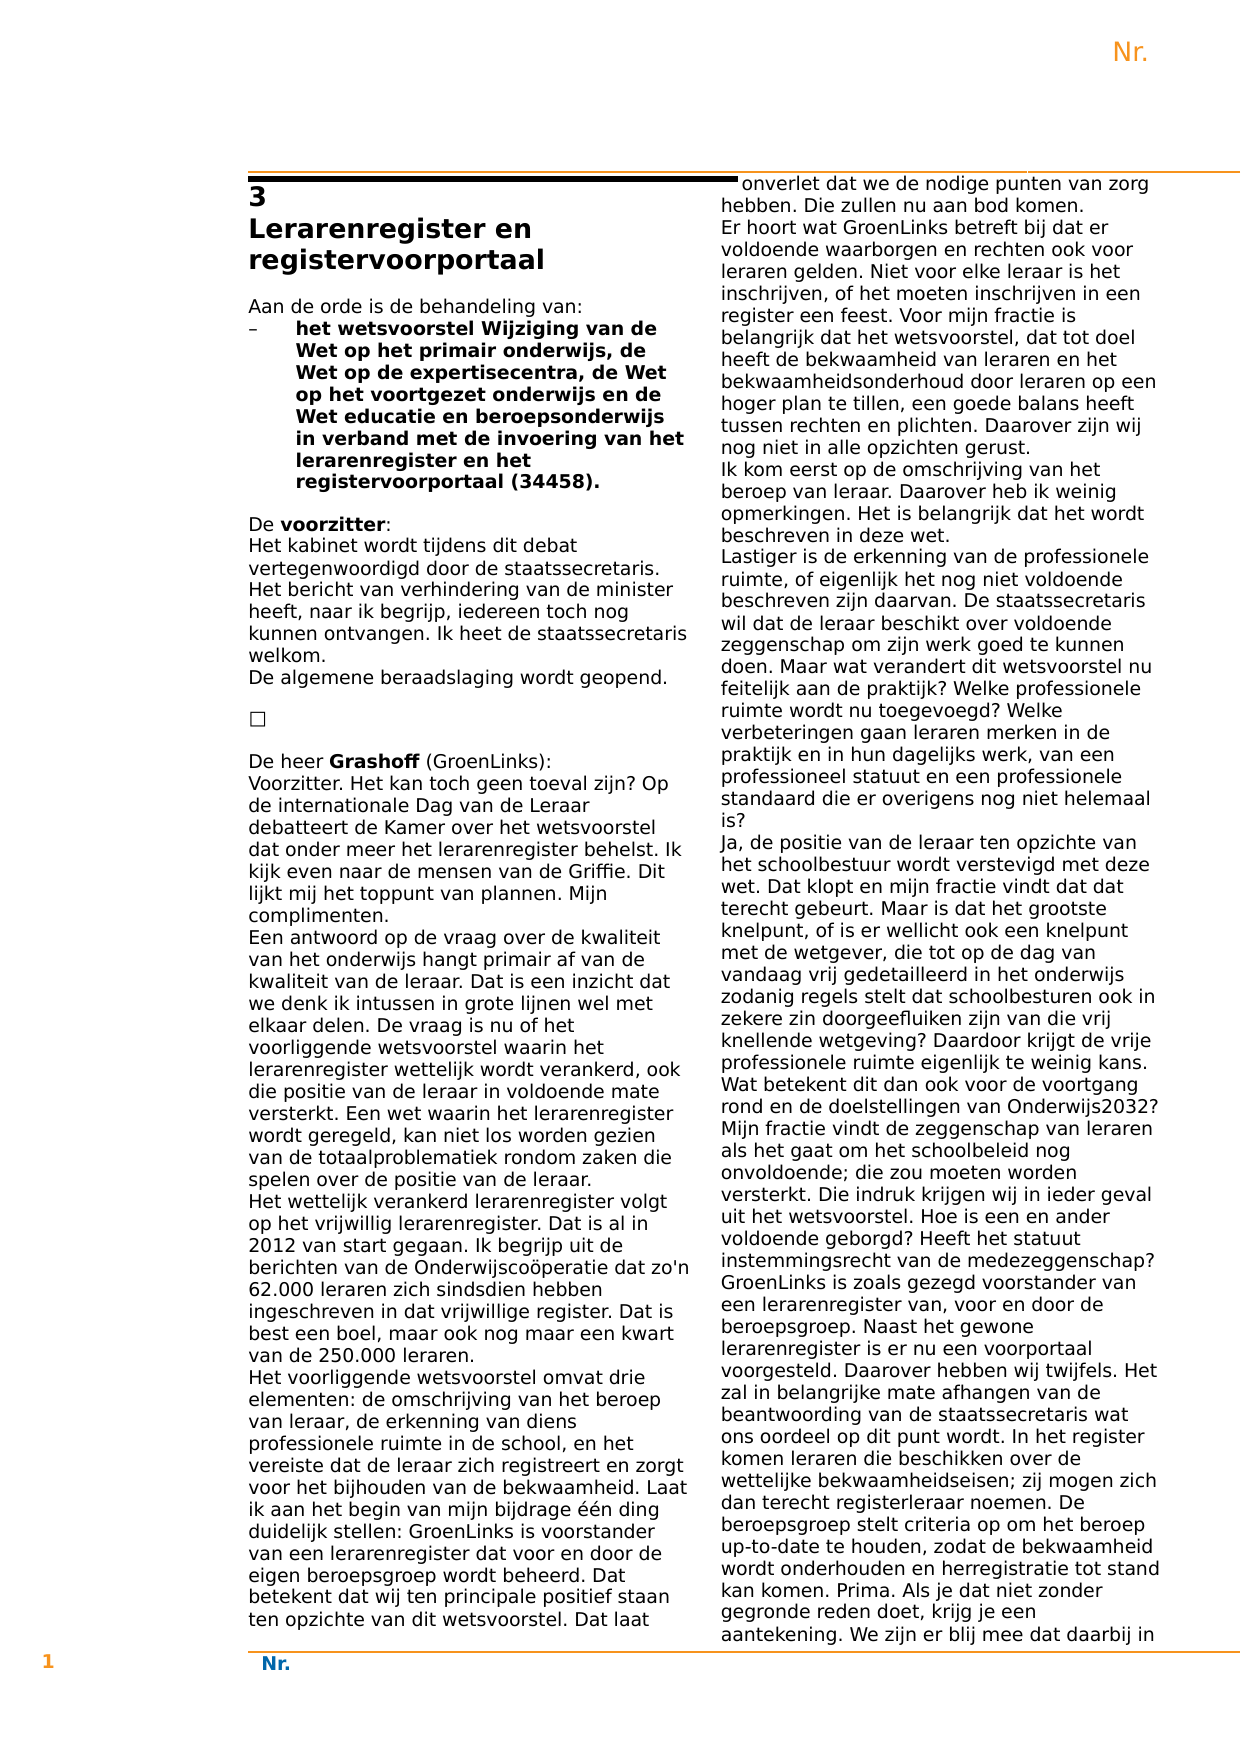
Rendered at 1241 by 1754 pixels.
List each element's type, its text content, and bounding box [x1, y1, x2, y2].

text Er hoort wat GroenLinks betreft bij dat er voldoende waarborgen en rechten ook voor leraren gelden. Niet voor elke leraar is het inschrijven, of het moeten inschrijven in een register een feest. Voor mijn fractie is belangrijk dat het wetsvoorstel, dat tot doel heeft de bekwaamheid van leraren en het bekwaamheidsonderhoud door leraren op een hoger plan te tillen, een goede balans heeft tussen rechten en plichten. Daarover zijn wij nog niet in alle opzichten gerust. [721, 217, 1163, 458]
list het wetsvoorstel Wijziging van de Wet op het primair onderwijs, de Wet op de expertisecentra, de Wet op het voortgezet onderwijs en de Wet educatie en beroepsonderwijs in verband met de invoering van het lerarenregister en het registervoorportaal (34458). [248, 318, 691, 493]
text Aan de orde is de behandeling van: [248, 296, 691, 318]
text De voorzitter: [248, 513, 691, 535]
title 3 Lerarenregister en registervoorportaal [248, 182, 691, 276]
text Het wettelijk verankerd lerarenregister volgt op het vrijwillig lerarenregister. Dat is al in 2012 van start gegaan. Ik begrijp uit de berichten van de Onderwijscoöperatie dat zo'n 62.000 leraren zich sindsdien hebben ingeschreven in dat vrijwillige register. Dat is best een boel, maar ook nog maar een kwart van de 250.000 leraren. [248, 1191, 691, 1367]
text onverlet dat we de nodige punten van zorg hebben. Die zullen nu aan bod komen. [721, 173, 1163, 217]
text Ja, de positie van de leraar ten opzichte van het schoolbestuur wordt verstevigd met deze wet. Dat klopt en mijn fractie vindt dat dat terecht gebeurt. Maar is dat het grootste knelpunt, of is er wellicht ook een knelpunt met de wetgever, die tot op de dag van vandaag vrij gedetailleerd in het onderwijs zodanig regels stelt dat schoolbesturen ook in zekere zin doorgeefluiken zijn van die vrij knellende wetgeving? Daardoor krijgt de vrije professionele ruimte eigenlijk te weinig kans. Wat betekent dit dan ook voor de voortgang rond en de doelstellingen van Onderwijs2032? Mijn fractie vindt de zeggenschap van leraren als het gaat om het schoolbeleid nog onvoldoende; die zou moeten worden versterkt. Die indruk krijgen wij in ieder geval uit het wetsvoorstel. Hoe is een en ander voldoende geborgd? Heeft het statuut instemmingsrecht van de medezeggenschap? [721, 832, 1163, 1272]
text ⬜ [248, 709, 691, 731]
text GroenLinks is zoals gezegd voorstander van een lerarenregister van, voor en door de beroepsgroep. Naast het gewone lerarenregister is er nu een voorportaal voorgesteld. Daarover hebben wij twijfels. Het zal in belangrijke mate afhangen van de beantwoording van de staatssecretaris wat ons oordeel op dit punt wordt. In het register komen leraren die beschikken over de wettelijke bekwaamheidseisen; zij mogen zich dan terecht registerleraar noemen. De beroepsgroep stelt criteria op om het beroep up-to-date te houden, zodat de bekwaamheid wordt onderhouden en herregistratie tot stand kan komen. Prima. Als je dat niet zonder gegronde reden doet, krijg je een aantekening. We zijn er blij mee dat daarbij in [721, 1272, 1163, 1645]
text Het kabinet wordt tijdens dit debat vertegenwoordigd door de staatssecretaris. Het bericht van verhindering van de minister heeft, naar ik begrijp, iedereen toch nog kunnen ontvangen. Ik heet de staatssecretaris welkom. [248, 535, 691, 667]
text De algemene beraadslaging wordt geopend. [248, 667, 691, 689]
text Het voorliggende wetsvoorstel omvat drie elementen: de omschrijving van het beroep van leraar, de erkenning van diens professionele ruimte in de school, en het vereiste dat de leraar zich registreert en zorgt voor het bijhouden van de bekwaamheid. Laat ik aan het begin van mijn bijdrage één ding duidelijk stellen: GroenLinks is voorstander van een lerarenregister dat voor en door de eigen beroepsgroep wordt beheerd. Dat betekent dat wij ten principale positief staan ten opzichte van dit wetsvoorstel. Dat laat [248, 1367, 691, 1630]
text Ik kom eerst op de omschrijving van het beroep van leraar. Daarover heb ik weinig opmerkingen. Het is belangrijk dat het wordt beschreven in deze wet. [721, 458, 1163, 546]
text Lastiger is de erkenning van de professionele ruimte, of eigenlijk het nog niet voldoende beschreven zijn daarvan. De staatssecretaris wil dat de leraar beschikt over voldoende zeggenschap om zijn werk goed te kunnen doen. Maar wat verandert dit wetsvoorstel nu feitelijk aan de praktijk? Welke professionele ruimte wordt nu toegevoegd? Welke verbeteringen gaan leraren merken in de praktijk en in hun dagelijks werk, van een professioneel statuut en een professionele standaard die er overigens nog niet helemaal is? [721, 546, 1163, 832]
text Een antwoord op de vraag over de kwaliteit van het onderwijs hangt primair af van de kwaliteit van de leraar. Dat is een inzicht dat we denk ik intussen in grote lijnen wel met elkaar delen. De vraag is nu of het voorliggende wetsvoorstel waarin het lerarenregister wettelijk wordt verankerd, ook die positie van de leraar in voldoende mate versterkt. Een wet waarin het lerarenregister wordt geregeld, kan niet los worden gezien van de totaalproblematiek rondom zaken die spelen over de positie van de leraar. [248, 927, 691, 1191]
text Voorzitter. Het kan toch geen toeval zijn? Op de internationale Dag van de Leraar debatteert de Kamer over het wetsvoorstel dat onder meer het lerarenregister behelst. Ik kijk even naar de mensen van de Griffie. Dit lijkt mij het toppunt van plannen. Mijn complimenten. [248, 773, 691, 927]
text De heer Grashoff (GroenLinks): [248, 751, 691, 773]
